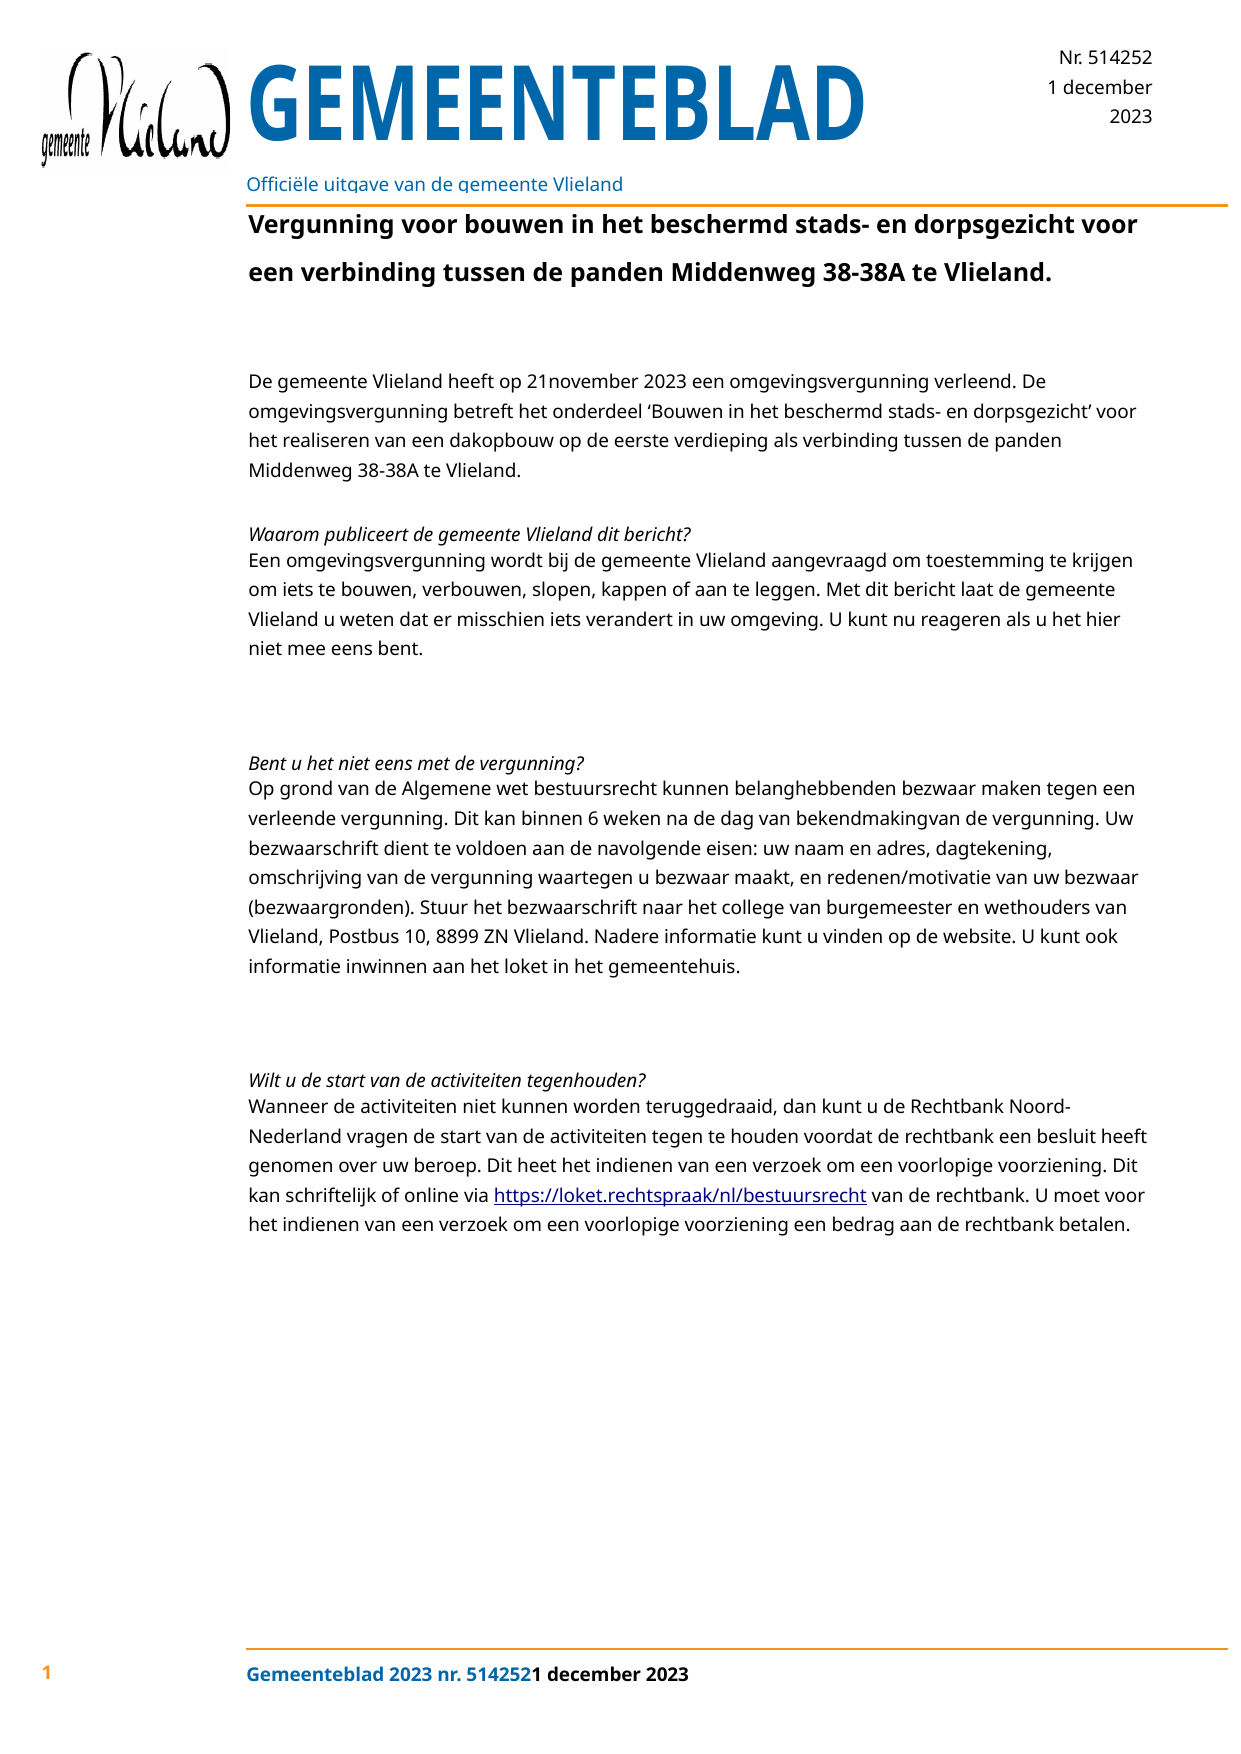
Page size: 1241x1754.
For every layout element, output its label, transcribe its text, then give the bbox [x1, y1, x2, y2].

text Een omgevingsvergunning wordt bij de gemeente Vlieland aangevraagd om toestemming te krijgen om iets te bouwen, verbouwen, slopen, kappen of aan te leggen. Met dit bericht laat de gemeente Vlieland u weten dat er misschien iets verandert in uw omgeving. U kunt nu reageren als u het hier niet mee eens bent. [248, 547, 1152, 661]
text De gemeente Vlieland heeft op 21november 2023 een omgevingsvergunning verleend. De omgevingsvergunning betreft het onderdeel ‘Bouwen in het beschermd stads- en dorpsgezicht’ voor het realiseren van een dakopbouw op de eerste verdieping als verbinding tussen de panden Middenweg 38-38A te Vlieland. [248, 368, 1152, 483]
text Wilt u de start van de activiteiten tegenhouden? [248, 1067, 1152, 1093]
text Bent u het niet eens met de vergunning? [248, 750, 1152, 776]
text Waarom publiceert de gemeente Vlieland dit bericht? [248, 521, 1152, 547]
picture [41, 47, 231, 172]
text Op grond van de Algemene wet bestuursrecht kunnen belanghebbenden bezwaar maken tegen een verleende vergunning. Dit kan binnen 6 weken na de dag van bekendmakingvan de vergunning. Uw bezwaarschrift dient te voldoen aan de navolgende eisen: uw naam en adres, dagtekening, omschrijving van de vergunning waartegen u bezwaar maakt, en redenen/motivatie van uw bezwaar (bezwaargronden). Stuur het bezwaarschrift naar het college van burgemeester en wethouders van Vlieland, Postbus 10, 8899 ZN Vlieland. Nadere informatie kunt u vinden op de website. U kunt ook informatie inwinnen aan het loket in het gemeentehuis. [248, 776, 1152, 979]
text Vergunning voor bouwen in het beschermd stads- en dorpsgezicht voor een verbinding tussen de panden Middenweg 38-38A te Vlieland. [248, 207, 1152, 288]
text Wanneer de activiteiten niet kunnen worden teruggedraaid, dan kunt u de Rechtbank Noord-Nederland vragen de start van de activiteiten tegen te houden voordat de rechtbank een besluit heeft genomen over uw beroep. Dit heet het indienen van een verzoek om een voorlopige voorziening. Dit kan schriftelijk of online via https://loket.rechtspraak/nl/bestuursrecht van de rechtbank. U moet voor het indienen van een verzoek om een voorlopige voorziening een bedrag aan de rechtbank betalen. [248, 1093, 1152, 1237]
